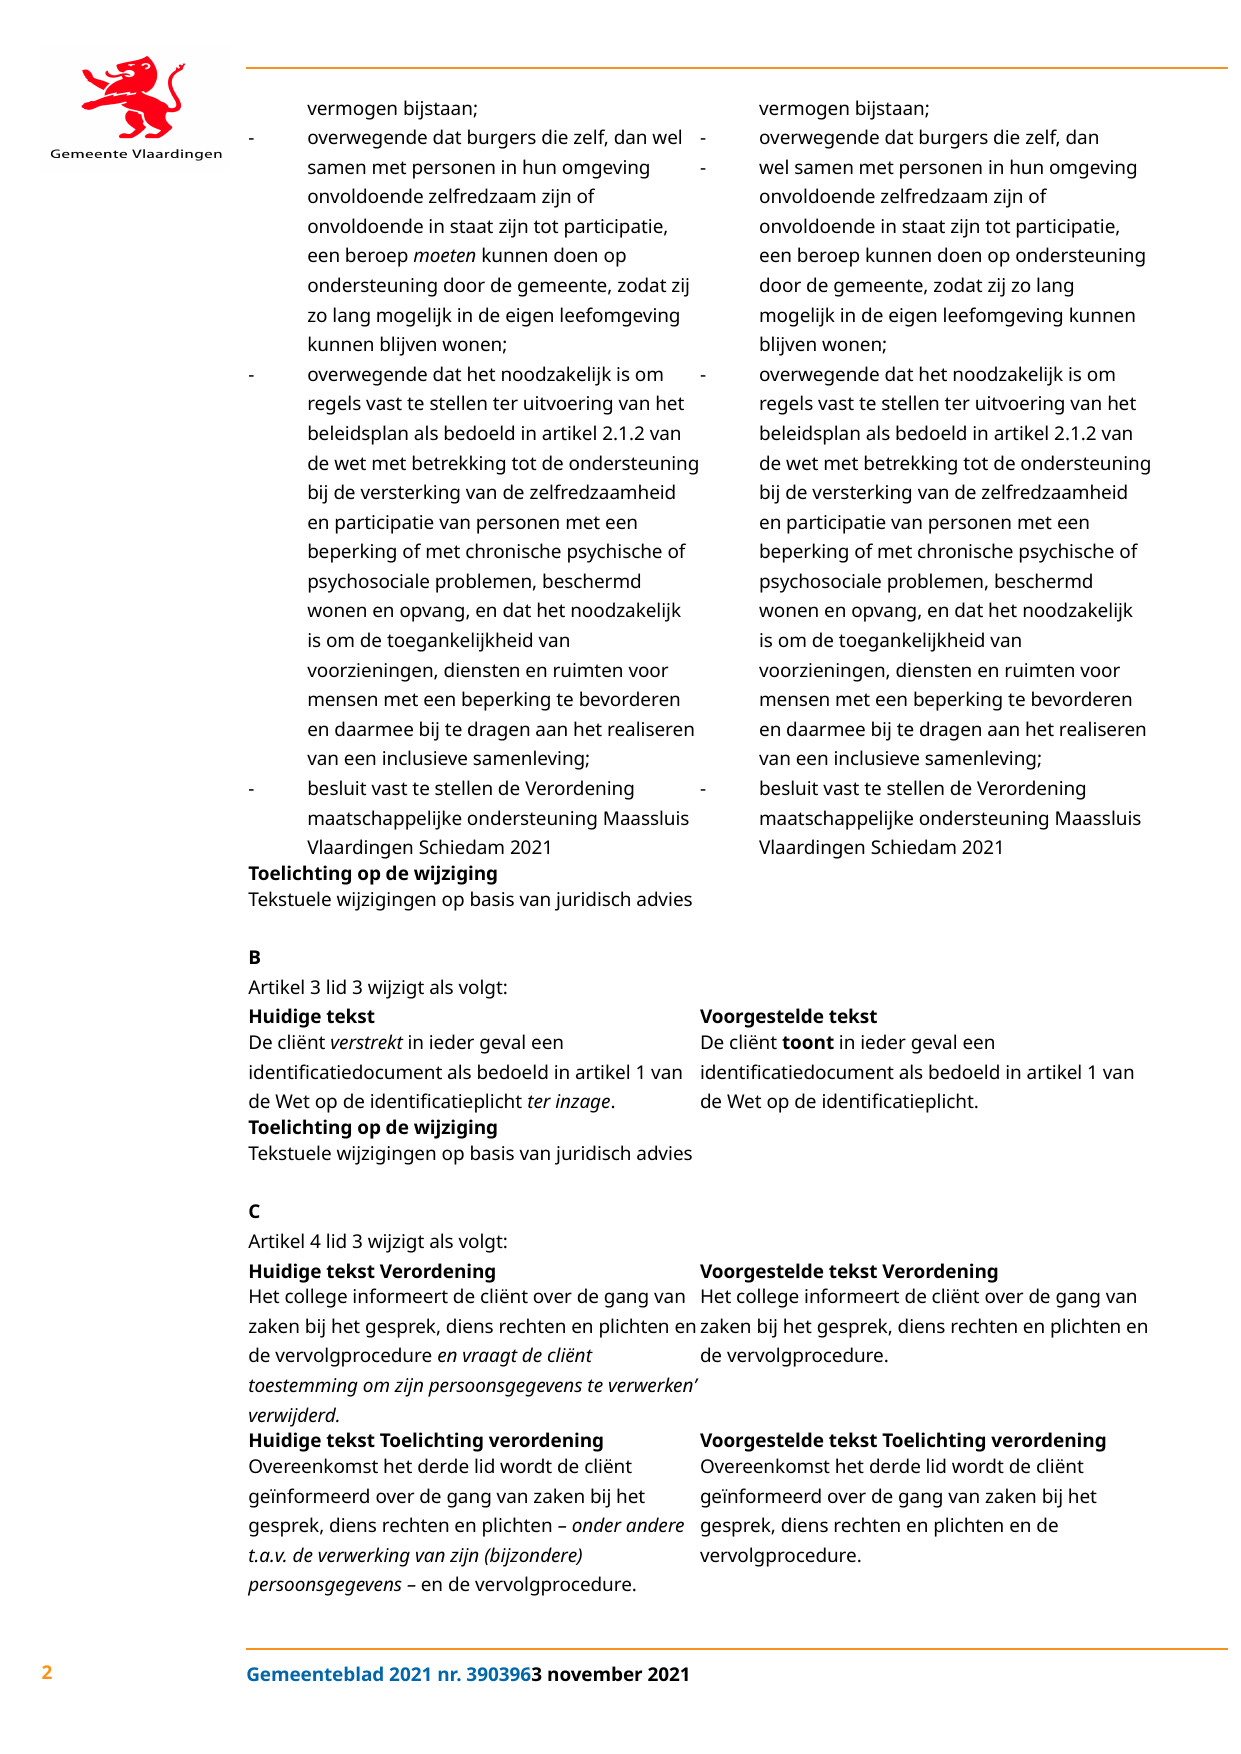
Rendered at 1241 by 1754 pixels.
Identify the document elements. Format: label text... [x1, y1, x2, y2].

table_cell Tekstuele wijzigingen op basis van juridisch advies [248, 886, 1152, 912]
table_cell Het college informeert de cliënt over de gang van zaken bij het gesprek, diens rechten en plichten en de vervolgprocedure en vraagt de cliënt toestemming om zijn persoonsgegevens te verwerken’ verwijderd. [248, 1284, 700, 1428]
text Artikel 4 lid 3 wijzigt als volgt: [248, 1228, 1152, 1254]
table_cell Tekstuele wijzigingen op basis van juridisch advies [248, 1140, 1152, 1166]
table_cell vermogen bijstaan; overwegende dat burgers die zelf, dan wel samen met personen in hun omgeving onvoldoende zelfredzaam zijn of onvoldoende in staat zijn tot participatie, een beroep kunnen doen op ondersteuning door de gemeente, zodat zij zo lang mogelijk in de eigen leefomgeving kunnen blijven wonen; overwegende dat het noodzakelijk is om regels vast te stellen ter uitvoering van het beleidsplan als bedoeld in artikel 2.1.2 van de wet met betrekking tot de ondersteuning bij de versterking van de zelfredzaamheid en participatie van personen met een beperking of met chronische psychische of psychosociale problemen, beschermd wonen en opvang, en dat het noodzakelijk is om de toegankelijkheid van voorzieningen, diensten en ruimten voor mensen met een beperking te bevorderen en daarmee bij te dragen aan het realiseren van een inclusieve samenleving; besluit vast te stellen de Verordening maatschappelijke ondersteuning Maassluis Vlaardingen Schiedam 2021 [700, 95, 1152, 860]
table_cell Overeenkomst het derde lid wordt de cliënt geïnformeerd over de gang van zaken bij het gesprek, diens rechten en plichten en de vervolgprocedure. [700, 1453, 1152, 1597]
table_cell Huidige tekst Toelichting verordening [248, 1428, 700, 1453]
table_cell Het college informeert de cliënt over de gang van zaken bij het gesprek, diens rechten en plichten en de vervolgprocedure. [700, 1284, 1152, 1428]
table_cell De cliënt toont in ieder geval een identificatiedocument als bedoeld in artikel 1 van de Wet op de identificatieplicht. [700, 1029, 1152, 1114]
text B [248, 944, 1152, 970]
table_header Huidige tekst [248, 1004, 700, 1029]
table_header Huidige tekst Verordening [248, 1258, 700, 1283]
text Artikel 3 lid 3 wijzigt als volgt: [248, 974, 1152, 1000]
table_cell Toelichting op de wijziging [248, 860, 1152, 886]
table_cell Voorgestelde tekst Toelichting verordening [700, 1428, 1152, 1453]
table_header Voorgestelde tekst Verordening [700, 1258, 1152, 1283]
table_cell Toelichting op de wijziging [248, 1114, 1152, 1140]
table_header Voorgestelde tekst [700, 1004, 1152, 1029]
table_cell Overeenkomst het derde lid wordt de cliënt geïnformeerd over de gang van zaken bij het gesprek, diens rechten en plichten – onder andere t.a.v. de verwerking van zijn (bijzondere) persoonsgegevens – en de vervolgprocedure. [248, 1453, 700, 1597]
table_cell vermogen bijstaan; overwegende dat burgers die zelf, dan wel samen met personen in hun omgeving onvoldoende zelfredzaam zijn of onvoldoende in staat zijn tot participatie, een beroep moeten kunnen doen op ondersteuning door de gemeente, zodat zij zo lang mogelijk in de eigen leefomgeving kunnen blijven wonen; overwegende dat het noodzakelijk is om regels vast te stellen ter uitvoering van het beleidsplan als bedoeld in artikel 2.1.2 van de wet met betrekking tot de ondersteuning bij de versterking van de zelfredzaamheid en participatie van personen met een beperking of met chronische psychische of psychosociale problemen, beschermd wonen en opvang, en dat het noodzakelijk is om de toegankelijkheid van voorzieningen, diensten en ruimten voor mensen met een beperking te bevorderen en daarmee bij te dragen aan het realiseren van een inclusieve samenleving; besluit vast te stellen de Verordening maatschappelijke ondersteuning Maassluis Vlaardingen Schiedam 2021 [248, 95, 700, 860]
picture [41, 47, 231, 172]
text C [248, 1198, 1152, 1224]
table_cell De cliënt verstrekt in ieder geval een identificatiedocument als bedoeld in artikel 1 van de Wet op de identificatieplicht ter inzage. [248, 1029, 700, 1114]
